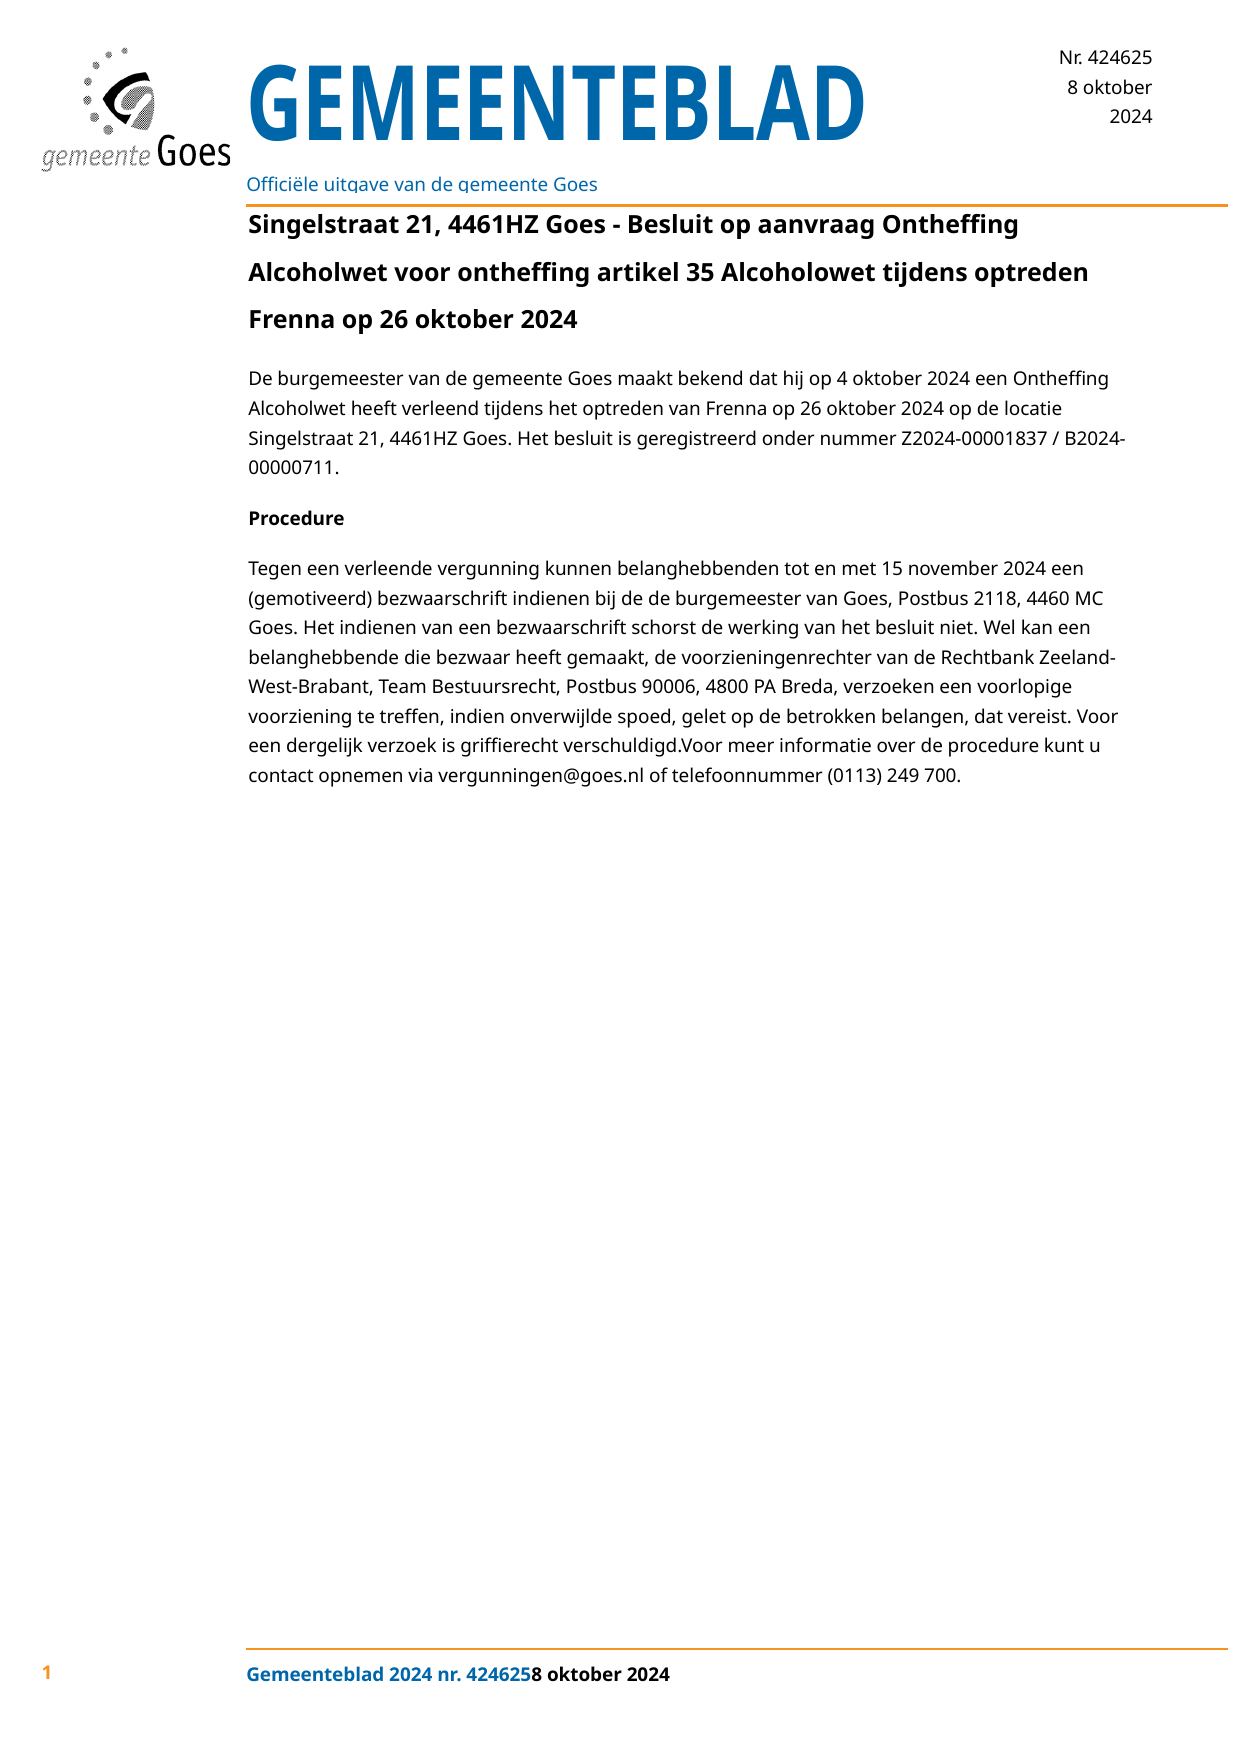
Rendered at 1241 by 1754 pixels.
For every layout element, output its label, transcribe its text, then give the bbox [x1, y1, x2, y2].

text Singelstraat 21, 4461HZ Goes - Besluit op aanvraag Ontheffing Alcoholwet voor ontheffing artikel 35 Alcoholowet tijdens optreden Frenna op 26 oktober 2024 [248, 207, 1152, 336]
text Procedure [248, 505, 1152, 530]
picture [41, 47, 231, 172]
text De burgemeester van de gemeente Goes maakt bekend dat hij op 4 oktober 2024 een Ontheffing Alcoholwet heeft verleend tijdens het optreden van Frenna op 26 oktober 2024 op de locatie Singelstraat 21, 4461HZ Goes. Het besluit is geregistreerd onder nummer Z2024-00001837 / B2024-00000711. [248, 366, 1152, 480]
text Tegen een verleende vergunning kunnen belanghebbenden tot en met 15 november 2024 een (gemotiveerd) bezwaarschrift indienen bij de de burgemeester van Goes, Postbus 2118, 4460 MC Goes. Het indienen van een bezwaarschrift schorst de werking van het besluit niet. Wel kan een belanghebbende die bezwaar heeft gemaakt, de voorzieningenrechter van de Rechtbank Zeeland-West-Brabant, Team Bestuursrecht, Postbus 90006, 4800 PA Breda, verzoeken een voorlopige voorziening te treffen, indien onverwijlde spoed, gelet op de betrokken belangen, dat vereist. Voor een dergelijk verzoek is griffierecht verschuldigd.Voor meer informatie over de procedure kunt u contact opnemen via vergunningen@goes.nl of telefoonnummer (0113) 249 700. [248, 555, 1152, 788]
